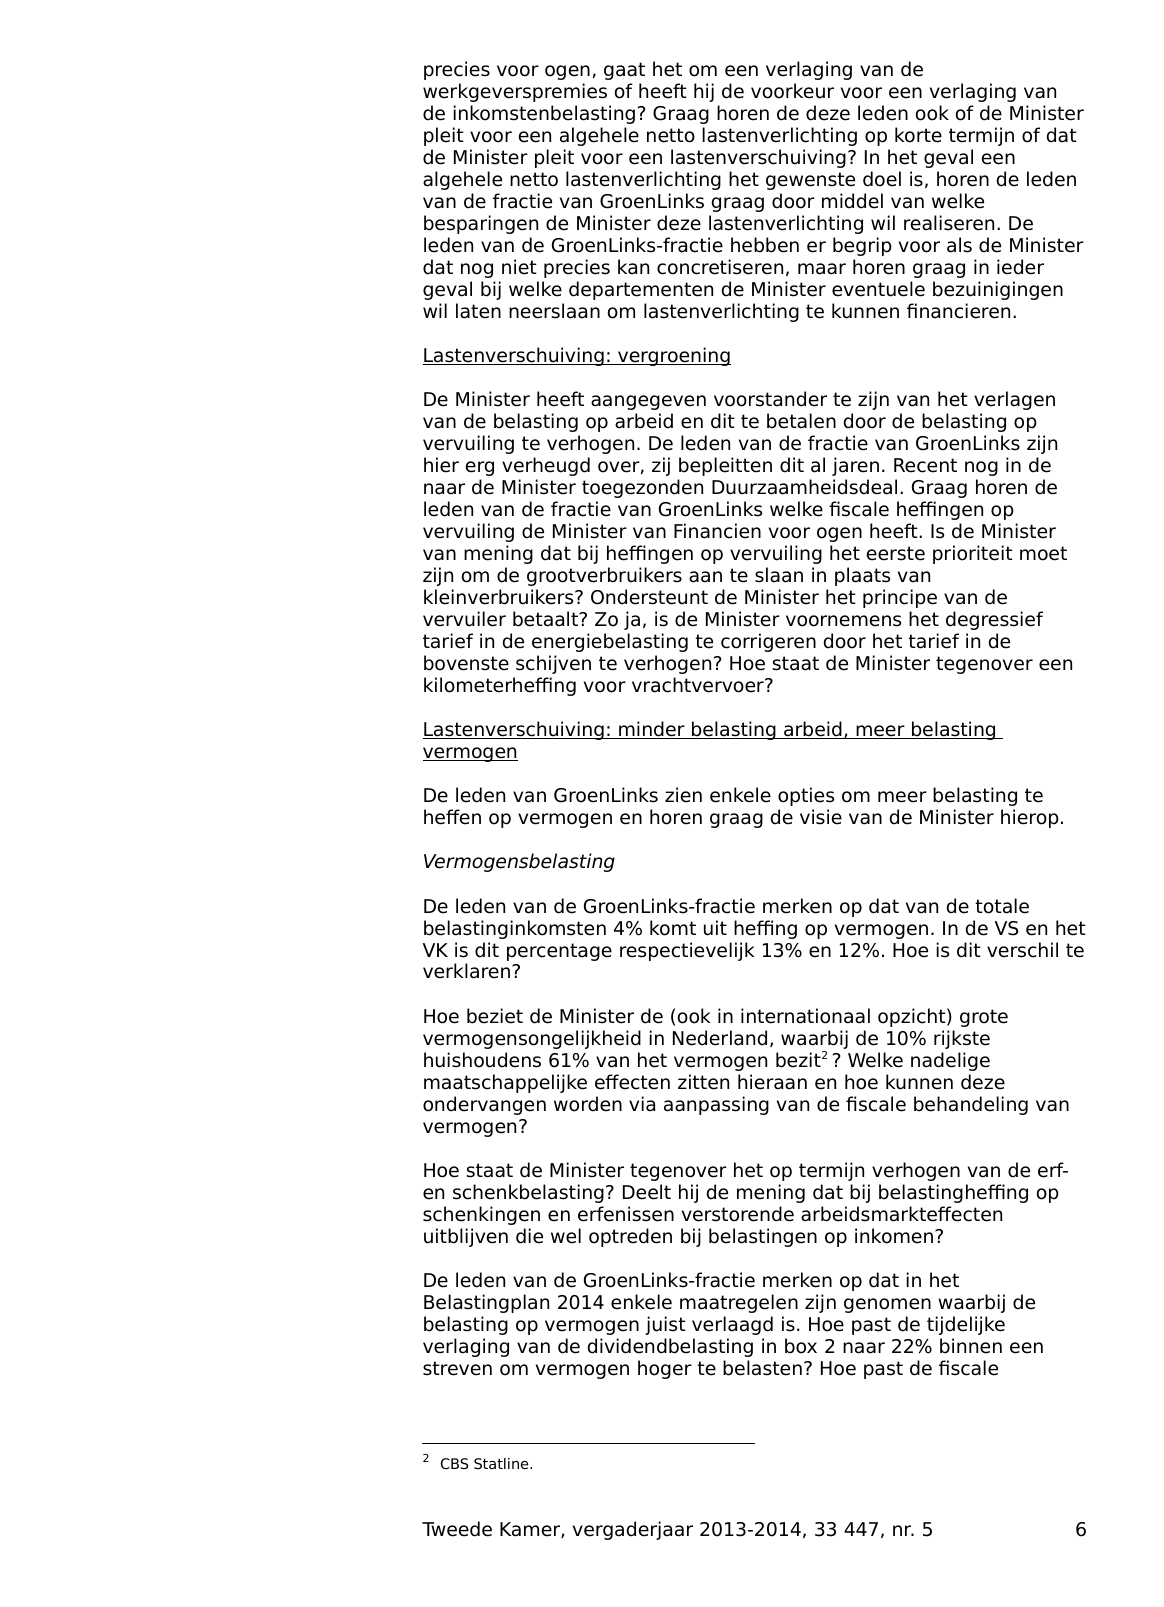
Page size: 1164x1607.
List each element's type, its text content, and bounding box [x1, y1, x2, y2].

subtitle Vermogensbelasting [422, 851, 1087, 873]
text De leden van de GroenLinks-fractie merken op dat van de totale belastinginkomsten 4% komt uit heffing op vermogen. In de VS en het VK is dit percentage respectievelijk 13% en 12%. Hoe is dit verschil te verklaren? [422, 896, 1087, 983]
subtitle Lastenverschuiving: minder belasting arbeid, meer belasting vermogen [422, 719, 1087, 763]
text De leden van de GroenLinks-fractie merken op dat in het Belastingplan 2014 enkele maatregelen zijn genomen waarbij de belasting op vermogen juist verlaagd is. Hoe past de tijdelijke verlaging van de dividendbelasting in box 2 naar 22% binnen een streven om vermogen hoger te belasten? Hoe past de fiscale [422, 1270, 1087, 1380]
text Hoe staat de Minister tegenover het op termijn verhogen van de erf- en schenkbelasting? Deelt hij de mening dat bij belastingheffing op schenkingen en erfenissen verstorende arbeidsmarkteffecten uitblijven die wel optreden bij belastingen op inkomen? [422, 1160, 1087, 1248]
text CBS Statline. [422, 1452, 1087, 1474]
text precies voor ogen, gaat het om een verlaging van de werkgeverspremies of heeft hij de voorkeur voor een verlaging van de inkomstenbelasting? Graag horen de deze leden ook of de Minister pleit voor een algehele netto lastenverlichting op korte termijn of dat de Minister pleit voor een lastenverschuiving? In het geval een algehele netto lastenverlichting het gewenste doel is, horen de leden van de fractie van GroenLinks graag door middel van welke besparingen de Minister deze lastenverlichting wil realiseren. De leden van de GroenLinks-fractie hebben er begrip voor als de Minister dat nog niet precies kan concretiseren, maar horen graag in ieder geval bij welke departementen de Minister eventuele bezuinigingen wil laten neerslaan om lastenverlichting te kunnen financieren. [422, 59, 1087, 323]
text Hoe beziet de Minister de (ook in internationaal opzicht) grote vermogensongelijkheid in Nederland, waarbij de 10% rijkste huishoudens 61% van het vermogen bezit? Welke nadelige maatschappelijke effecten zitten hieraan en hoe kunnen deze ondervangen worden via aanpassing van de fiscale behandeling van vermogen? [422, 1006, 1087, 1137]
text De Minister heeft aangegeven voorstander te zijn van het verlagen van de belasting op arbeid en dit te betalen door de belasting op vervuiling te verhogen. De leden van de fractie van GroenLinks zijn hier erg verheugd over, zij bepleitten dit al jaren. Recent nog in de naar de Minister toegezonden Duurzaamheidsdeal. Graag horen de leden van de fractie van GroenLinks welke fiscale heffingen op vervuiling de Minister van Financien voor ogen heeft. Is de Minister van mening dat bij heffingen op vervuiling het eerste prioriteit moet zijn om de grootverbruikers aan te slaan in plaats van kleinverbruikers? Ondersteunt de Minister het principe van de vervuiler betaalt? Zo ja, is de Minister voornemens het degressief tarief in de energiebelasting te corrigeren door het tarief in de bovenste schijven te verhogen? Hoe staat de Minister tegenover een kilometerheffing voor vrachtvervoer? [422, 389, 1087, 697]
subtitle Lastenverschuiving: vergroening [422, 345, 1087, 367]
text De leden van GroenLinks zien enkele opties om meer belasting te heffen op vermogen en horen graag de visie van de Minister hierop. [422, 785, 1087, 829]
